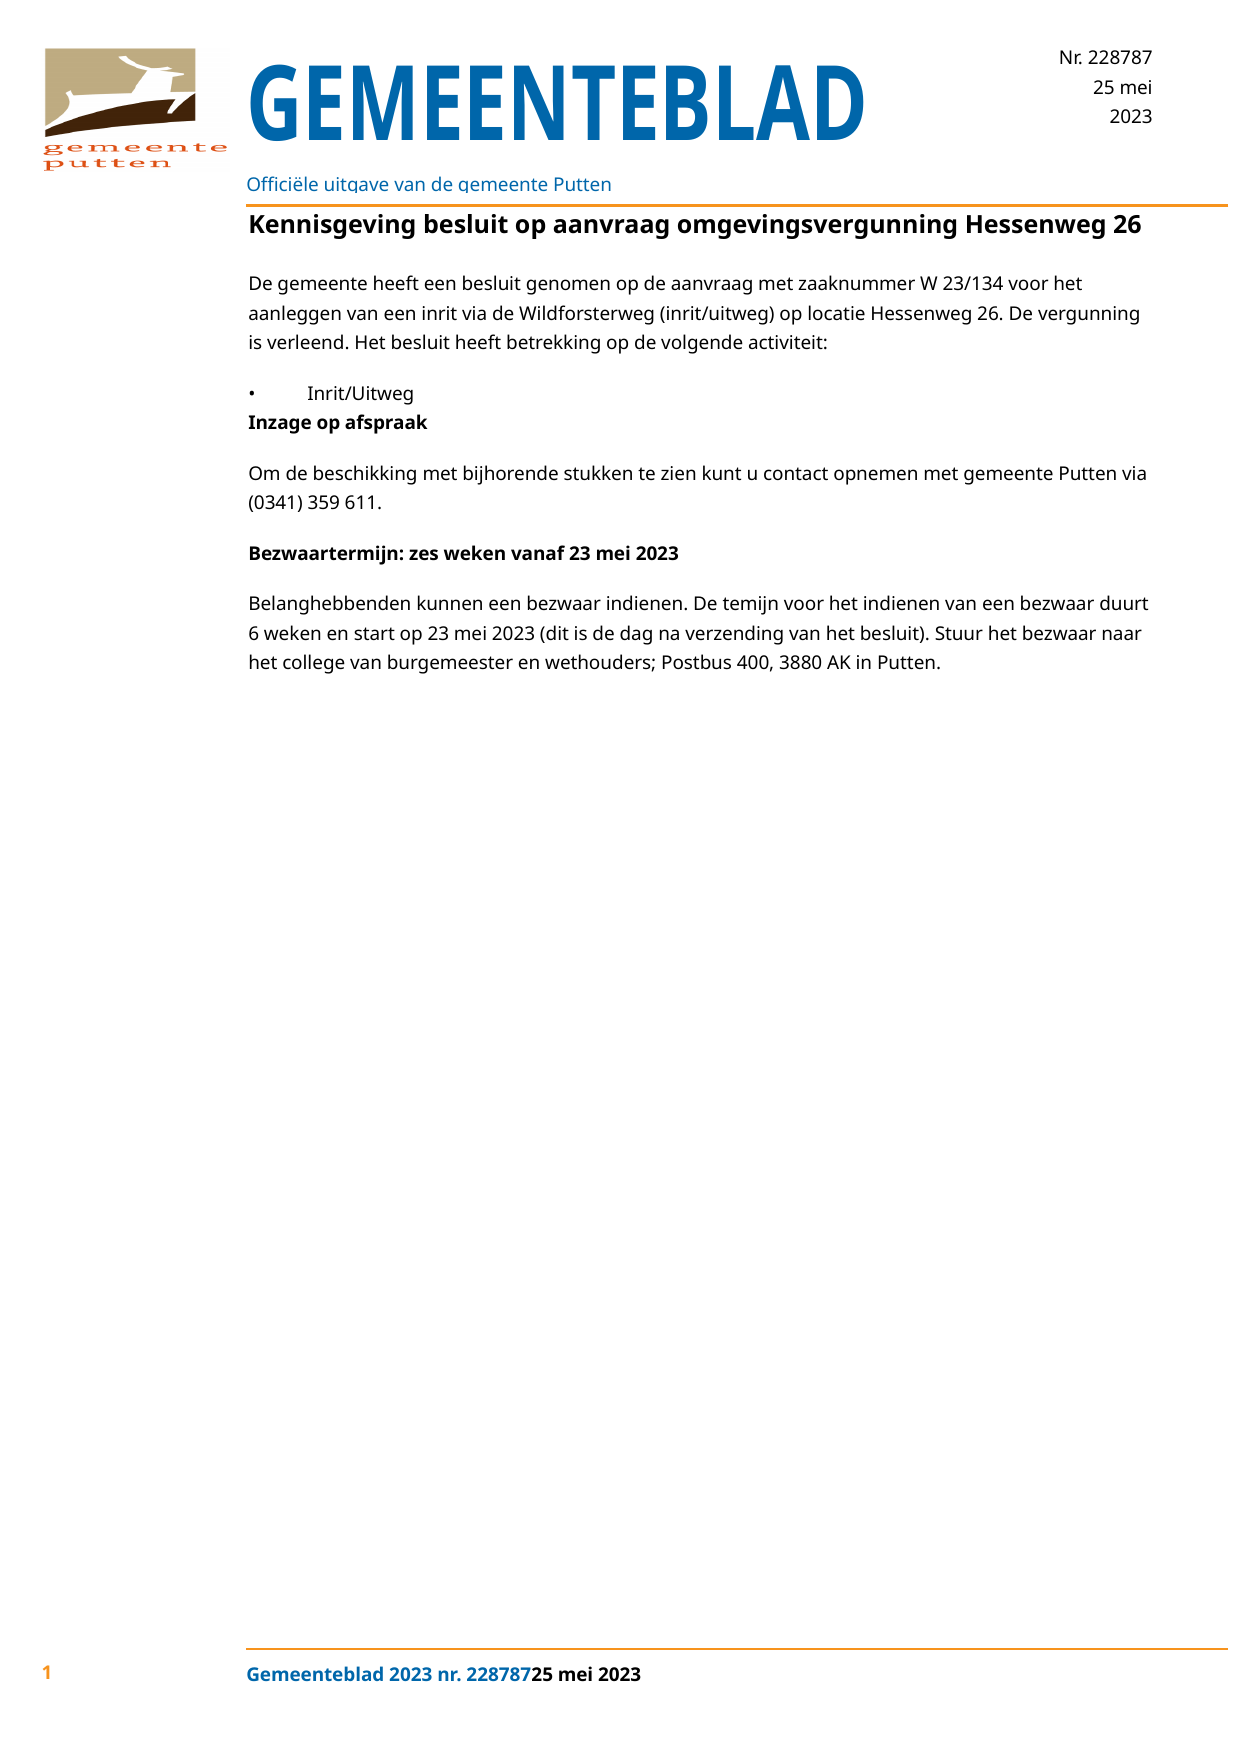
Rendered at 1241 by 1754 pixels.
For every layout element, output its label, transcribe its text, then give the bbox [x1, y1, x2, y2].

text Bezwaartermijn: zes weken vanaf 23 mei 2023 [248, 540, 1152, 566]
text Kennisgeving besluit op aanvraag omgevingsvergunning Hessenweg 26 [248, 207, 1152, 241]
text Belanghebbenden kunnen een bezwaar indienen. De temijn voor het indienen van een bezwaar duurt 6 weken en start op 23 mei 2023 (dit is de dag na verzending van het besluit). Stuur het bezwaar naar het college van burgemeester en wethouders; Postbus 400, 3880 AK in Putten. [248, 590, 1152, 675]
picture [41, 47, 231, 172]
text Om de beschikking met bijhorende stukken te zien kunt u contact opnemen met gemeente Putten via (0341) 359 611. [248, 460, 1152, 515]
list Inrit/Uitweg [248, 380, 1152, 406]
text De gemeente heeft een besluit genomen op de aanvraag met zaaknummer W 23/134 voor het aanleggen van een inrit via de Wildforsterweg (inrit/uitweg) op locatie Hessenweg 26. De vergunning is verleend. Het besluit heeft betrekking op de volgende activiteit: [248, 270, 1152, 355]
text Inzage op afspraak [248, 409, 1152, 435]
